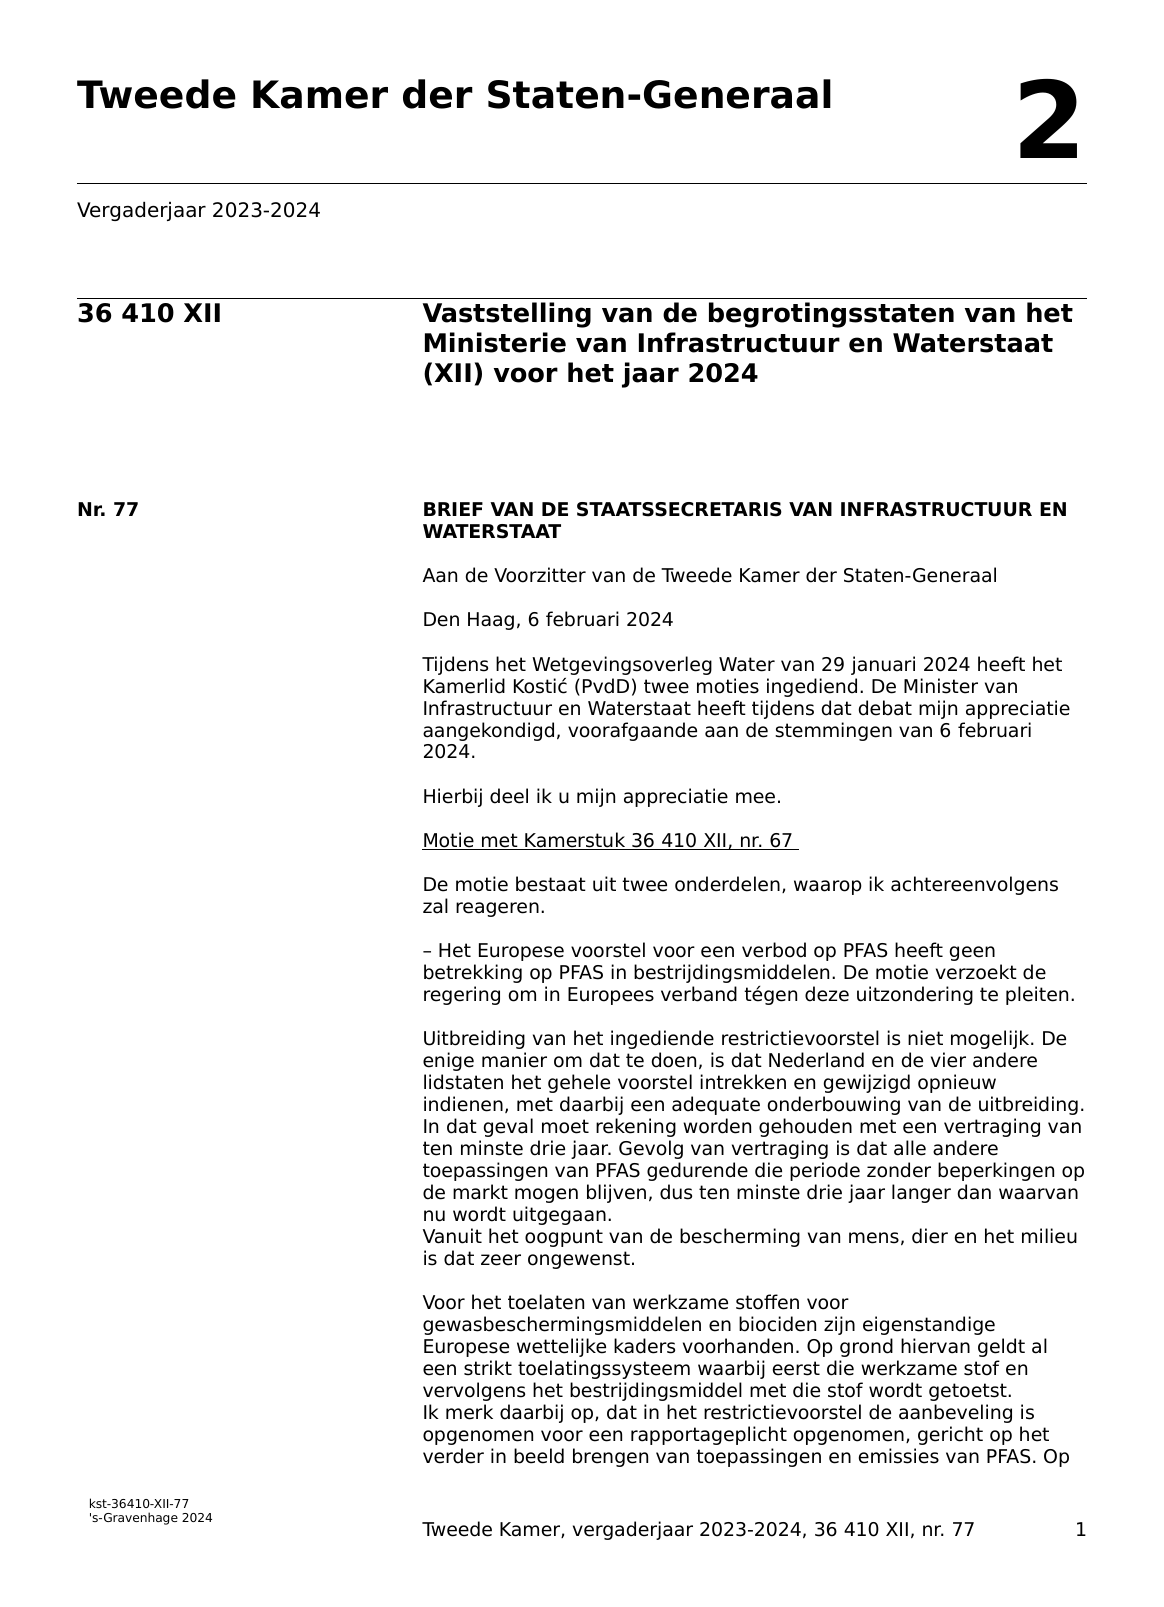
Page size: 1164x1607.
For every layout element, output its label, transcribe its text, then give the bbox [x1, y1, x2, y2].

text Den Haag, 6 februari 2024 [422, 609, 1087, 631]
text Ik merk daarbij op, dat in het restrictievoorstel de aanbeveling is opgenomen voor een rapportageplicht opgenomen, gericht op het verder in beeld brengen van toepassingen en emissies van PFAS. Op [422, 1402, 1087, 1468]
table_header 2 [886, 59, 1087, 183]
subtitle Nr. 77 BRIEF VAN DE STAATSSECRETARIS VAN INFRASTRUCTUUR EN WATERSTAAT [77, 499, 1087, 543]
text Hierbij deel ik u mijn appreciatie mee. [422, 786, 1087, 808]
text Tijdens het Wetgevingsoverleg Water van 29 januari 2024 heeft het Kamerlid Kostić (PvdD) twee moties ingediend. De Minister van Infrastructuur en Waterstaat heeft tijdens dat debat mijn appreciatie aangekondigd, voorafgaande aan de stemmingen van 6 februari 2024. [422, 653, 1087, 763]
subtitle Motie met Kamerstuk 36 410 XII, nr. 67 [422, 830, 1087, 852]
text Aan de Voorzitter van de Tweede Kamer der Staten-Generaal [422, 565, 1087, 587]
text kst-36410-XII-77 [88, 1497, 323, 1511]
table_header Tweede Kamer der Staten-Generaal [77, 59, 886, 183]
text De motie bestaat uit twee onderdelen, waarop ik achtereenvolgens zal reageren. [422, 874, 1087, 918]
text Voor het toelaten van werkzame stoffen voor gewasbeschermingsmiddelen en biociden zijn eigenstandige Europese wettelijke kaders voorhanden. Op grond hiervan geldt al een strikt toelatingssysteem waarbij eerst die werkzame stof en vervolgens het bestrijdingsmiddel met die stof wordt getoetst. [422, 1292, 1087, 1402]
subtitle 36 410 XII Vaststelling van de begrotingsstaten van het Ministerie van Infrastructuur en Waterstaat (XII) voor het jaar 2024 [77, 299, 1087, 388]
text 's-Gravenhage 2024 [88, 1511, 323, 1525]
text – Het Europese voorstel voor een verbod op PFAS heeft geen betrekking op PFAS in bestrijdingsmiddelen. De motie verzoekt de regering om in Europees verband tégen deze uitzondering te pleiten. [422, 940, 1087, 1006]
text Uitbreiding van het ingediende restrictievoorstel is niet mogelijk. De enige manier om dat te doen, is dat Nederland en de vier andere lidstaten het gehele voorstel intrekken en gewijzigd opnieuw indienen, met daarbij een adequate onderbouwing van de uitbreiding. In dat geval moet rekening worden gehouden met een vertraging van ten minste drie jaar. Gevolg van vertraging is dat alle andere toepassingen van PFAS gedurende die periode zonder beperkingen op de markt mogen blijven, dus ten minste drie jaar langer dan waarvan nu wordt uitgegaan. [422, 1028, 1087, 1226]
table_cell Vergaderjaar 2023-2024 [77, 184, 1087, 298]
text Vanuit het oogpunt van de bescherming van mens, dier en het milieu is dat zeer ongewenst. [422, 1226, 1087, 1270]
